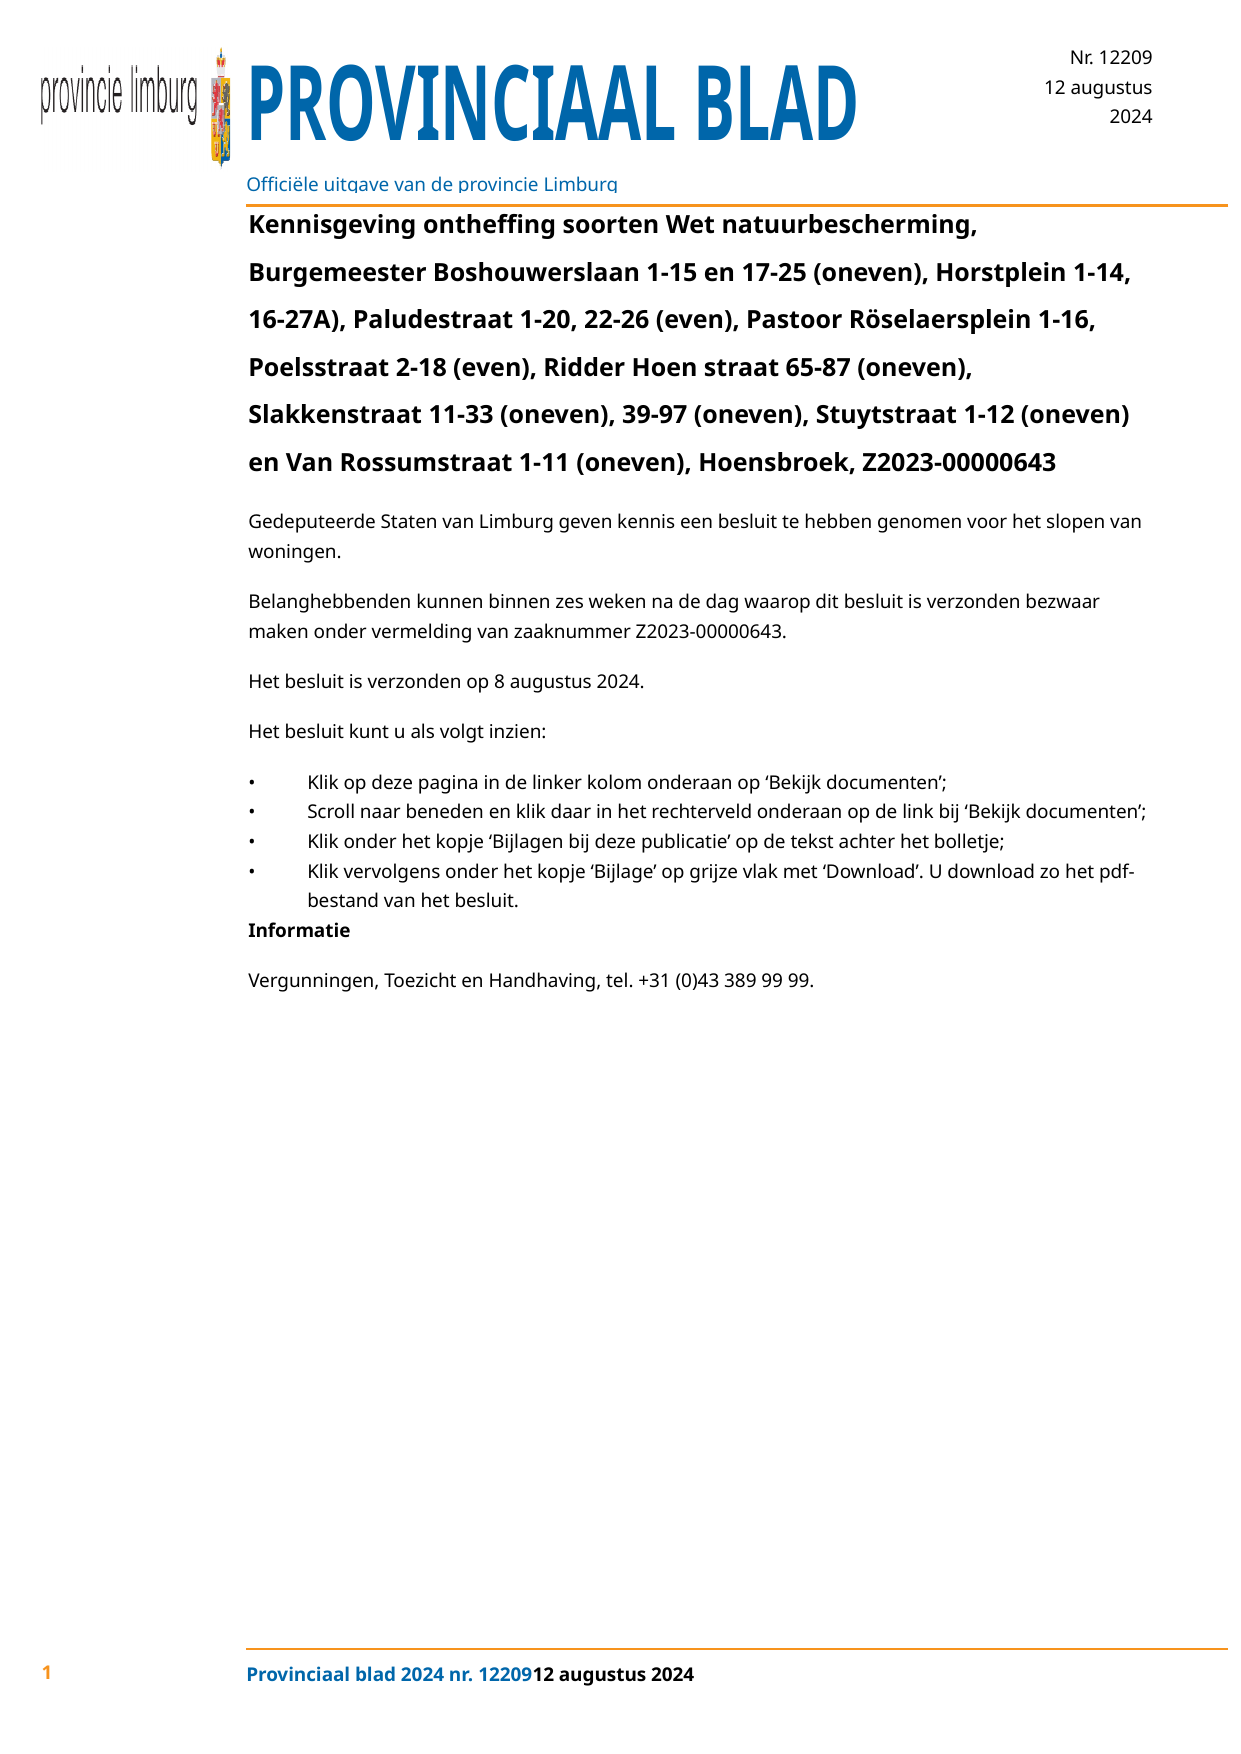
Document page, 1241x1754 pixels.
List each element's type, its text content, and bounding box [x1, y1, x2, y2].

text Informatie [248, 917, 1152, 943]
text Belanghebbenden kunnen binnen zes weken na de dag waarop dit besluit is verzonden bezwaar maken onder vermelding van zaaknummer Z2023-00000643. [248, 588, 1152, 644]
text Kennisgeving ontheffing soorten Wet natuurbescherming, Burgemeester Boshouwerslaan 1-15 en 17-25 (oneven), Horstplein 1-14, 16-27A), Paludestraat 1-20, 22-26 (even), Pastoor Röselaersplein 1-16, Poelsstraat 2-18 (even), Ridder Hoen straat 65-87 (oneven), Slakkenstraat 11-33 (oneven), 39-97 (oneven), Stuytstraat 1-12 (oneven) en Van Rossumstraat 1-11 (oneven), Hoensbroek, Z2023-00000643 [248, 207, 1152, 479]
list Scroll naar beneden en klik daar in het rechterveld onderaan op de link bij ‘Bekijk documenten’; [248, 799, 1152, 824]
list Klik op deze pagina in de linker kolom onderaan op ‘Bekijk documenten’; [248, 769, 1152, 795]
picture [41, 47, 231, 172]
text Vergunningen, Toezicht en Handhaving, tel. +31 (0)43 389 99 99. [248, 967, 1152, 993]
text Het besluit kunt u als volgt inzien: [248, 719, 1152, 744]
text Gedeputeerde Staten van Limburg geven kennis een besluit te hebben genomen voor het slopen van woningen. [248, 508, 1152, 564]
text Het besluit is verzonden op 8 augustus 2024. [248, 668, 1152, 694]
list Klik onder het kopje ‘Bijlagen bij deze publicatie’ op de tekst achter het bolletje; [248, 828, 1152, 854]
list Klik vervolgens onder het kopje ‘Bijlage’ op grijze vlak met ‘Download’. U download zo het pdf-bestand van het besluit. [248, 858, 1152, 913]
